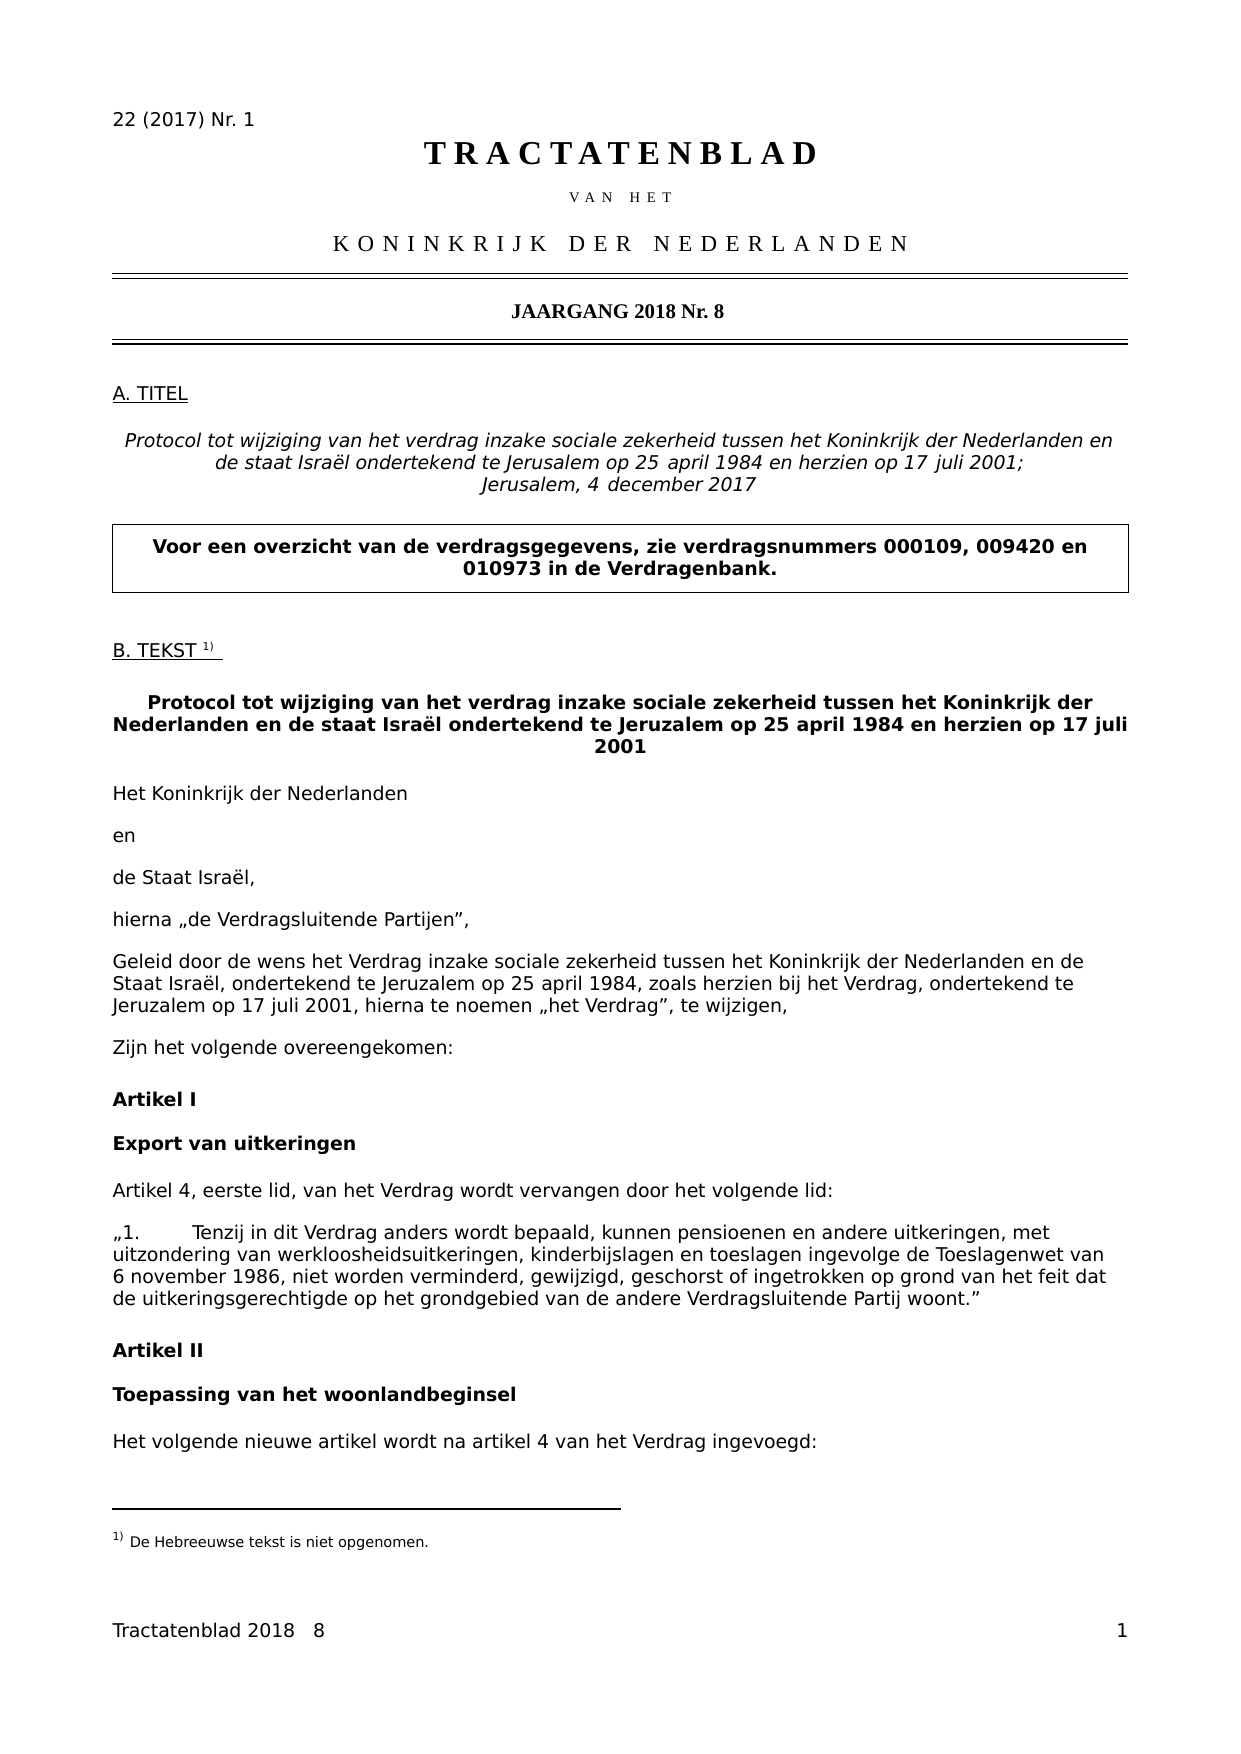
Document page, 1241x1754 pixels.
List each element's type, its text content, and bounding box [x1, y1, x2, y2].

text Jerusalem, 4 december 2017 [112, 474, 1128, 496]
text „1. Tenzij in dit Verdrag anders wordt bepaald, kunnen pensioenen en andere uitkeringen, met uitzondering van werkloosheidsuitkeringen, kinderbijslagen en toeslagen ingevolge de Toeslagenwet van 6 november 1986, niet worden verminderd, gewijzigd, geschorst of ingetrokken op grond van het feit dat de uitkeringsgerechtigde op het grondgebied van de andere Verdragsluitende Partij woont.” [112, 1222, 1128, 1310]
text TRACTATENBLAD [112, 133, 1128, 172]
text Geleid door de wens het Verdrag inzake sociale zekerheid tussen het Koninkrijk der Nederlanden en de Staat Israël, ondertekend te Jeruzalem op 25 april 1984, zoals herzien bij het Verdrag, ondertekend te Jeruzalem op 17 juli 2001, hierna te noemen „het Verdrag”, te wijzigen, [112, 951, 1128, 1017]
text VAN HET [112, 189, 1128, 206]
text Artikel 4, eerste lid, van het Verdrag wordt vervangen door het volgende lid: [112, 1180, 1128, 1202]
text de Staat Israël, [112, 867, 1128, 889]
text Zijn het volgende overeengekomen: [112, 1037, 1128, 1059]
text JAARGANG 2018 Nr. 8 [112, 299, 1128, 323]
text KONINKRIJK DER NEDERLANDEN [112, 229, 1128, 256]
text De Hebreeuwse tekst is niet opgenomen. [112, 1530, 1128, 1552]
text en [112, 825, 1128, 847]
subtitle Artikel I Export van uitkeringen [112, 1089, 1128, 1155]
text 22 (2017) Nr. 1 [112, 109, 1128, 131]
subtitle A. TITEL [112, 383, 1128, 405]
subtitle B. TEKST [112, 640, 1128, 662]
text hierna „de Verdragsluitende Partijen”, [112, 909, 1128, 931]
subtitle Artikel II Toepassing van het woonlandbeginsel [112, 1340, 1128, 1406]
text Het Koninkrijk der Nederlanden [112, 783, 1128, 805]
subtitle Protocol tot wijziging van het verdrag inzake sociale zekerheid tussen het Koninkrijk der Nederlanden en de staat Israël ondertekend te Jeruzalem op 25 april 1984 en herzien op 17 juli 2001 [112, 692, 1128, 758]
text Het volgende nieuwe artikel wordt na artikel 4 van het Verdrag ingevoegd: [112, 1431, 1128, 1453]
text Protocol tot wijziging van het verdrag inzake sociale zekerheid tussen het Koninkrijk der Nederlanden en de staat Israël ondertekend te Jerusalem op 25 april 1984 en herzien op 17 juli 2001; [112, 430, 1128, 474]
